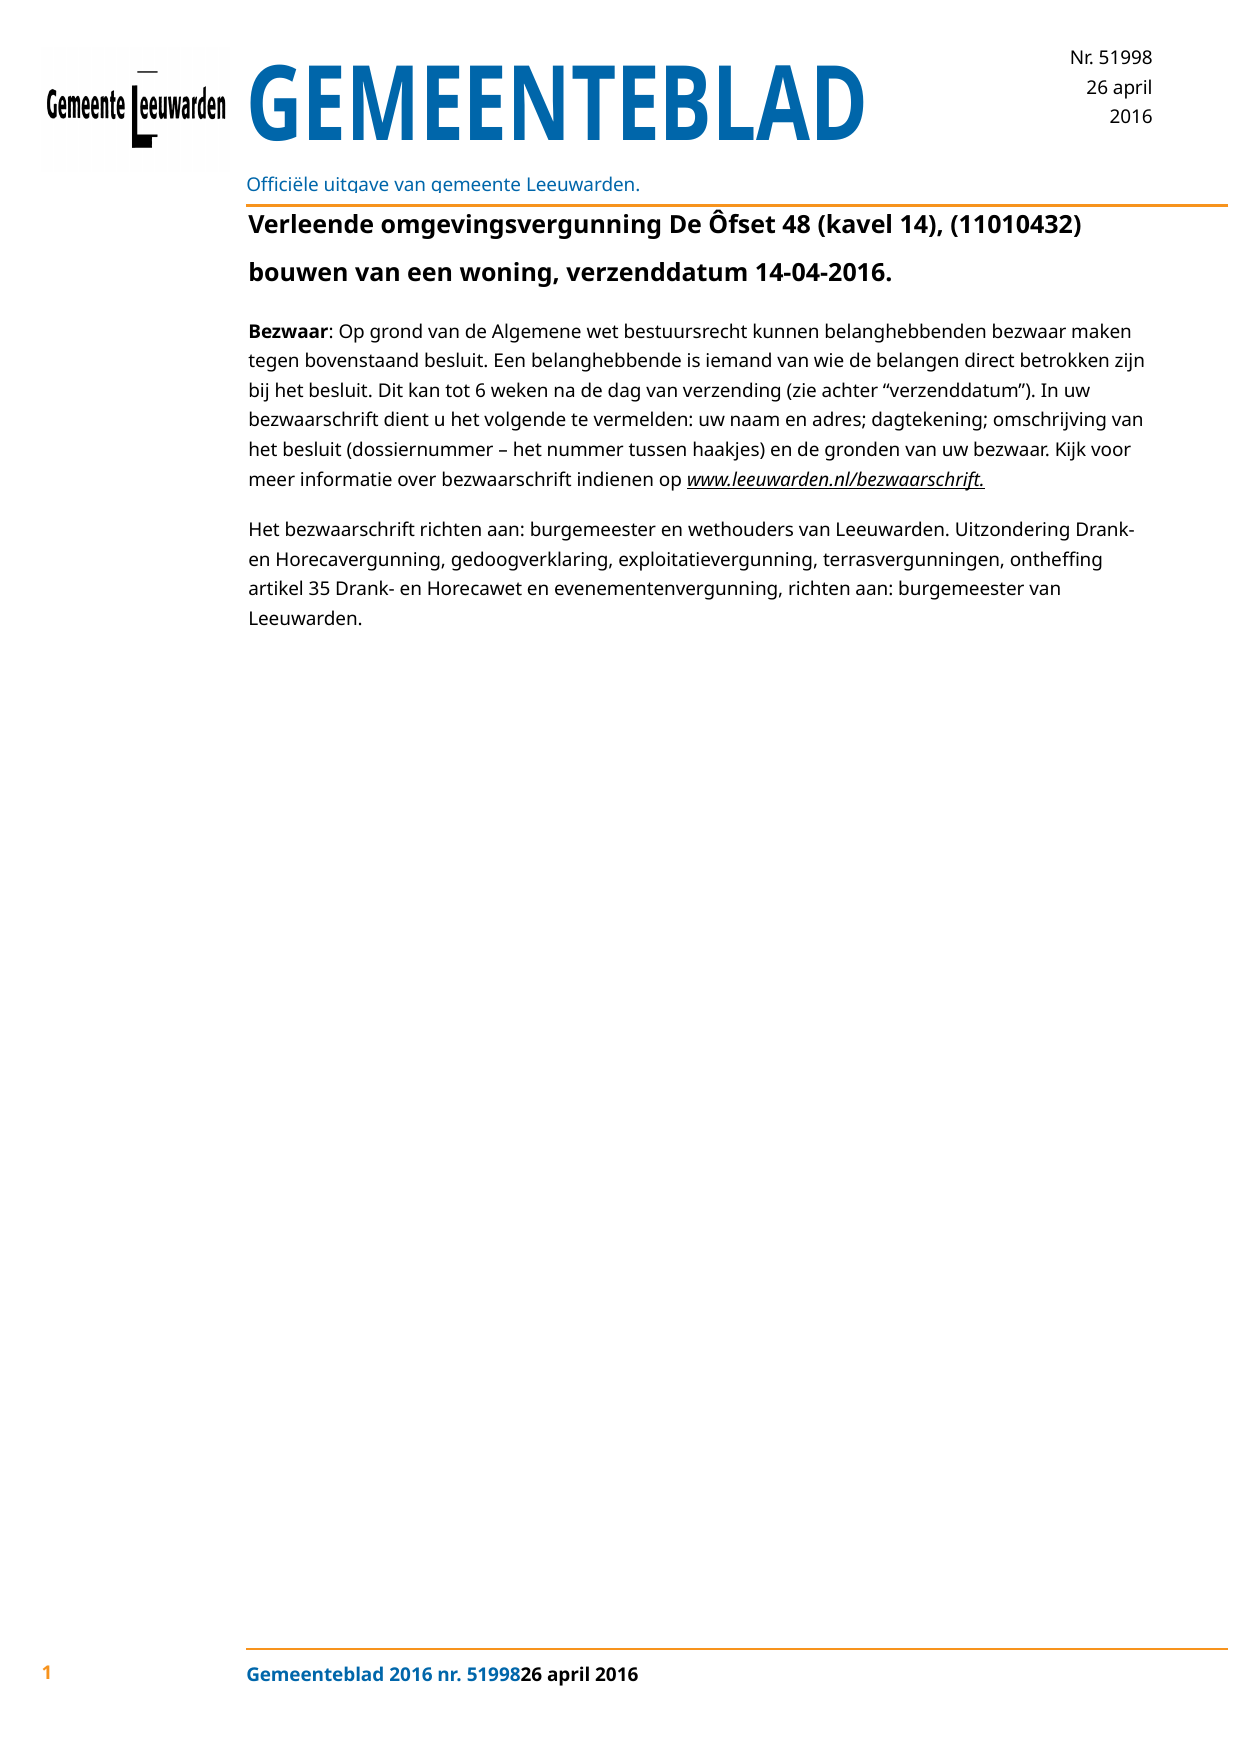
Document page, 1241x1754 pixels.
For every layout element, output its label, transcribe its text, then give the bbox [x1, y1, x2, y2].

text Verleende omgevingsvergunning De Ôfset 48 (kavel 14), (11010432) bouwen van een woning, verzenddatum 14-04-2016. [248, 207, 1152, 288]
text Bezwaar: Op grond van de Algemene wet bestuursrecht kunnen belanghebbenden bezwaar maken tegen bovenstaand besluit. Een belanghebbende is iemand van wie de belangen direct betrokken zijn bij het besluit. Dit kan tot 6 weken na de dag van verzending (zie achter “verzenddatum”). In uw bezwaarschrift dient u het volgende te vermelden: uw naam en adres; dagtekening; omschrijving van het besluit (dossiernummer – het nummer tussen haakjes) en de gronden van uw bezwaar. Kijk voor meer informatie over bezwaarschrift indienen op www.leeuwarden.nl/bezwaarschrift. [248, 318, 1152, 492]
text Het bezwaarschrift richten aan: burgemeester en wethouders van Leeuwarden. Uitzondering Drank- en Horecavergunning, gedoogverklaring, exploitatievergunning, terrasvergunningen, ontheffing artikel 35 Drank- en Horecawet en evenementenvergunning, richten aan: burgemeester van Leeuwarden. [248, 516, 1152, 631]
picture [41, 47, 231, 172]
